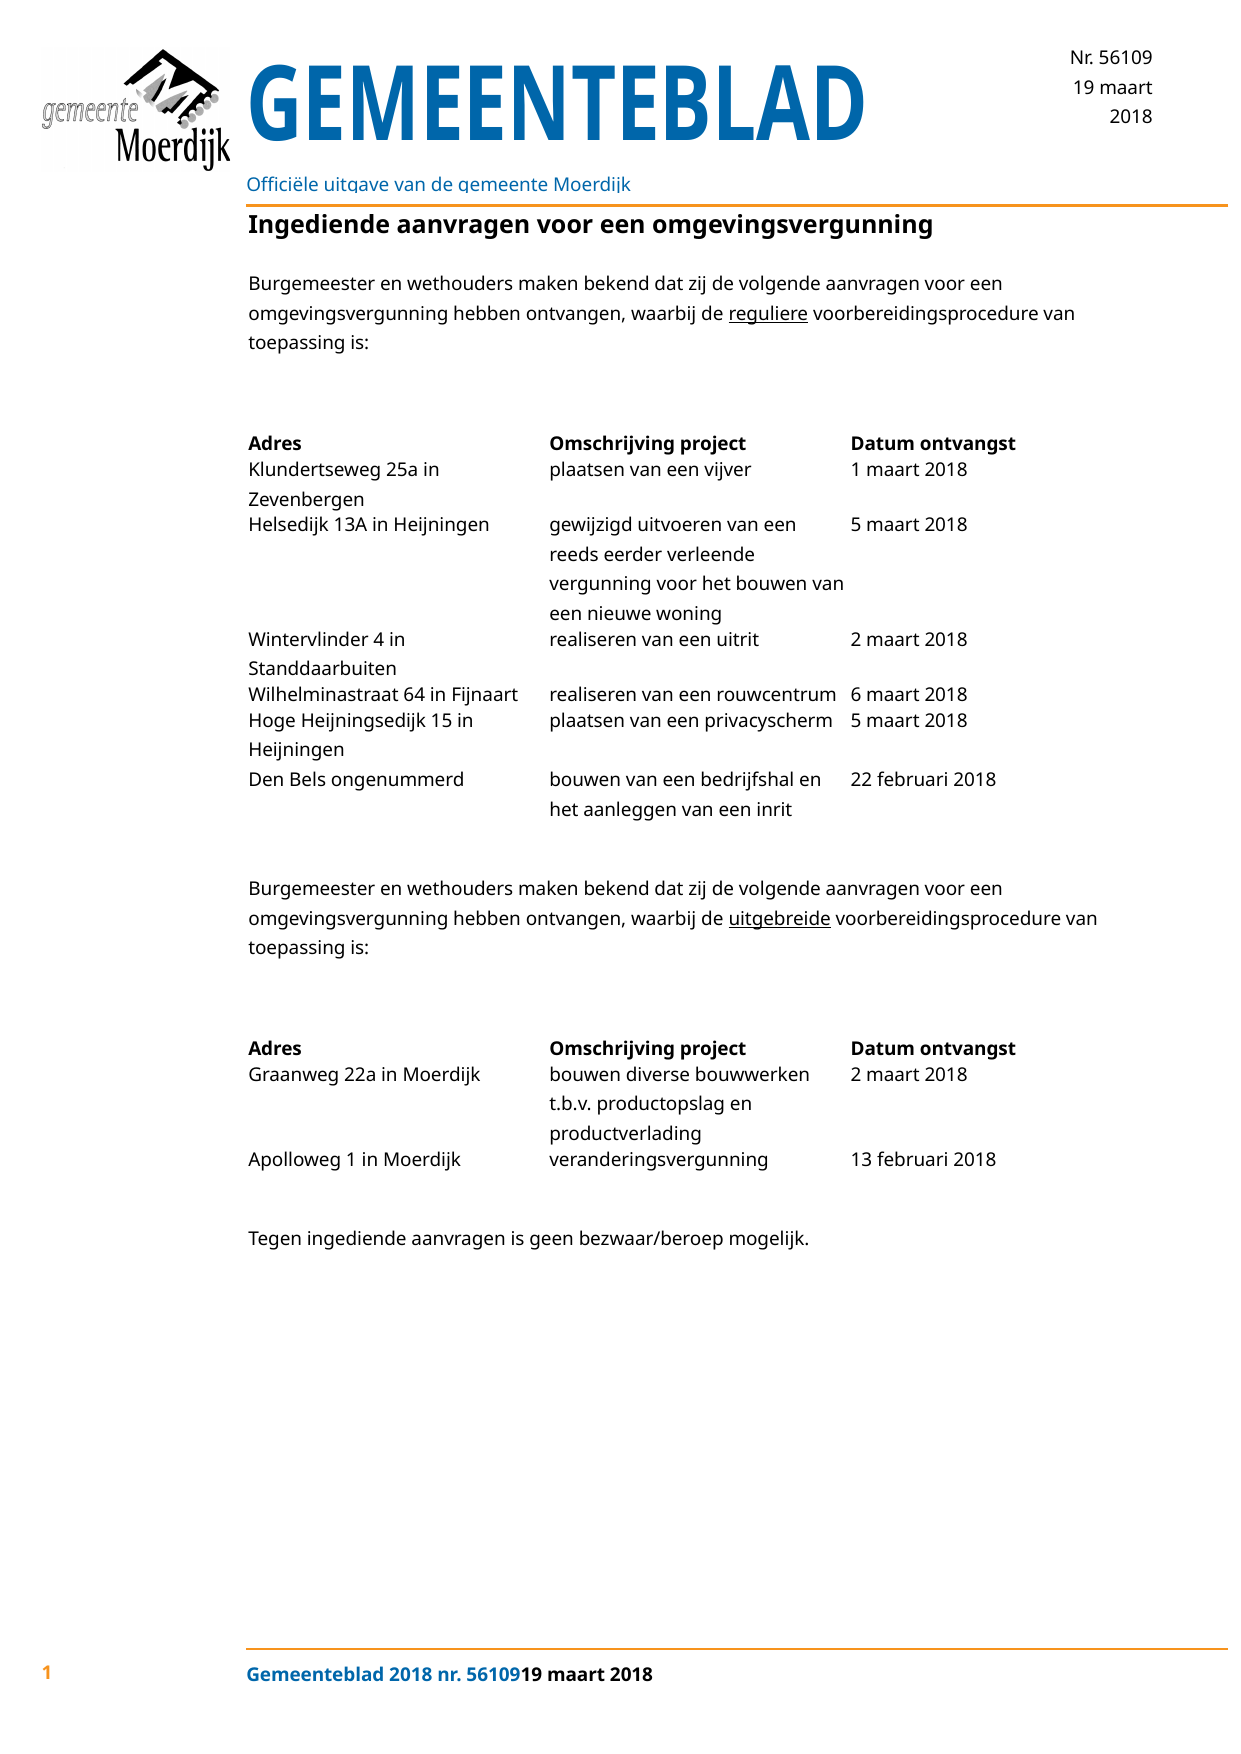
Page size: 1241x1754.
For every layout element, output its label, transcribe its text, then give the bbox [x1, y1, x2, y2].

table_cell Hoge Heijningsedijk 15 in Heijningen Den Bels ongenummerd [248, 707, 549, 821]
table_header Omschrijving project [549, 1035, 850, 1061]
table_cell Wintervlinder 4 in Standdaarbuiten [248, 626, 549, 681]
table_cell 5 maart 2018 22 februari 2018 [850, 707, 1152, 821]
table_cell plaatsen van een vijver [549, 456, 850, 511]
table_cell 13 februari 2018 [850, 1146, 1152, 1172]
table_cell gewijzigd uitvoeren van een reeds eerder verleende vergunning voor het bouwen van een nieuwe woning [549, 511, 850, 626]
table_header Omschrijving project [549, 430, 850, 456]
table_cell bouwen diverse bouwwerken t.b.v. productopslag en productverlading [549, 1061, 850, 1146]
picture [41, 47, 231, 172]
table_header Datum ontvangst [850, 430, 1152, 456]
text Ingediende aanvragen voor een omgevingsvergunning [248, 207, 1152, 241]
table_cell Klundertseweg 25a in Zevenbergen [248, 456, 549, 511]
text Burgemeester en wethouders maken bekend dat zij de volgende aanvragen voor een omgevingsvergunning hebben ontvangen, waarbij de reguliere voorbereidingsprocedure van toepassing is: [248, 270, 1152, 355]
table_cell plaatsen van een privacyscherm bouwen van een bedrijfshal en het aanleggen van een inrit [549, 707, 850, 821]
table_cell veranderingsvergunning [549, 1146, 850, 1172]
table_cell 5 maart 2018 [850, 511, 1152, 626]
text Burgemeester en wethouders maken bekend dat zij de volgende aanvragen voor een omgevingsvergunning hebben ontvangen, waarbij de uitgebreide voorbereidingsprocedure van toepassing is: [248, 875, 1152, 960]
table_header Adres [248, 1035, 549, 1061]
table_cell 6 maart 2018 [850, 681, 1152, 707]
table_cell realiseren van een uitrit [549, 626, 850, 681]
text Tegen ingediende aanvragen is geen bezwaar/beroep mogelijk. [248, 1225, 1152, 1251]
table_cell Apolloweg 1 in Moerdijk [248, 1146, 549, 1172]
table_cell 1 maart 2018 [850, 456, 1152, 511]
table_cell 2 maart 2018 [850, 626, 1152, 681]
table_cell 2 maart 2018 [850, 1061, 1152, 1146]
table_cell Helsedijk 13A in Heijningen [248, 511, 549, 626]
table_header Datum ontvangst [850, 1035, 1152, 1061]
table_header Adres [248, 430, 549, 456]
table_cell Graanweg 22a in Moerdijk [248, 1061, 549, 1146]
table_cell realiseren van een rouwcentrum [549, 681, 850, 707]
table_cell Wilhelminastraat 64 in Fijnaart [248, 681, 549, 707]
